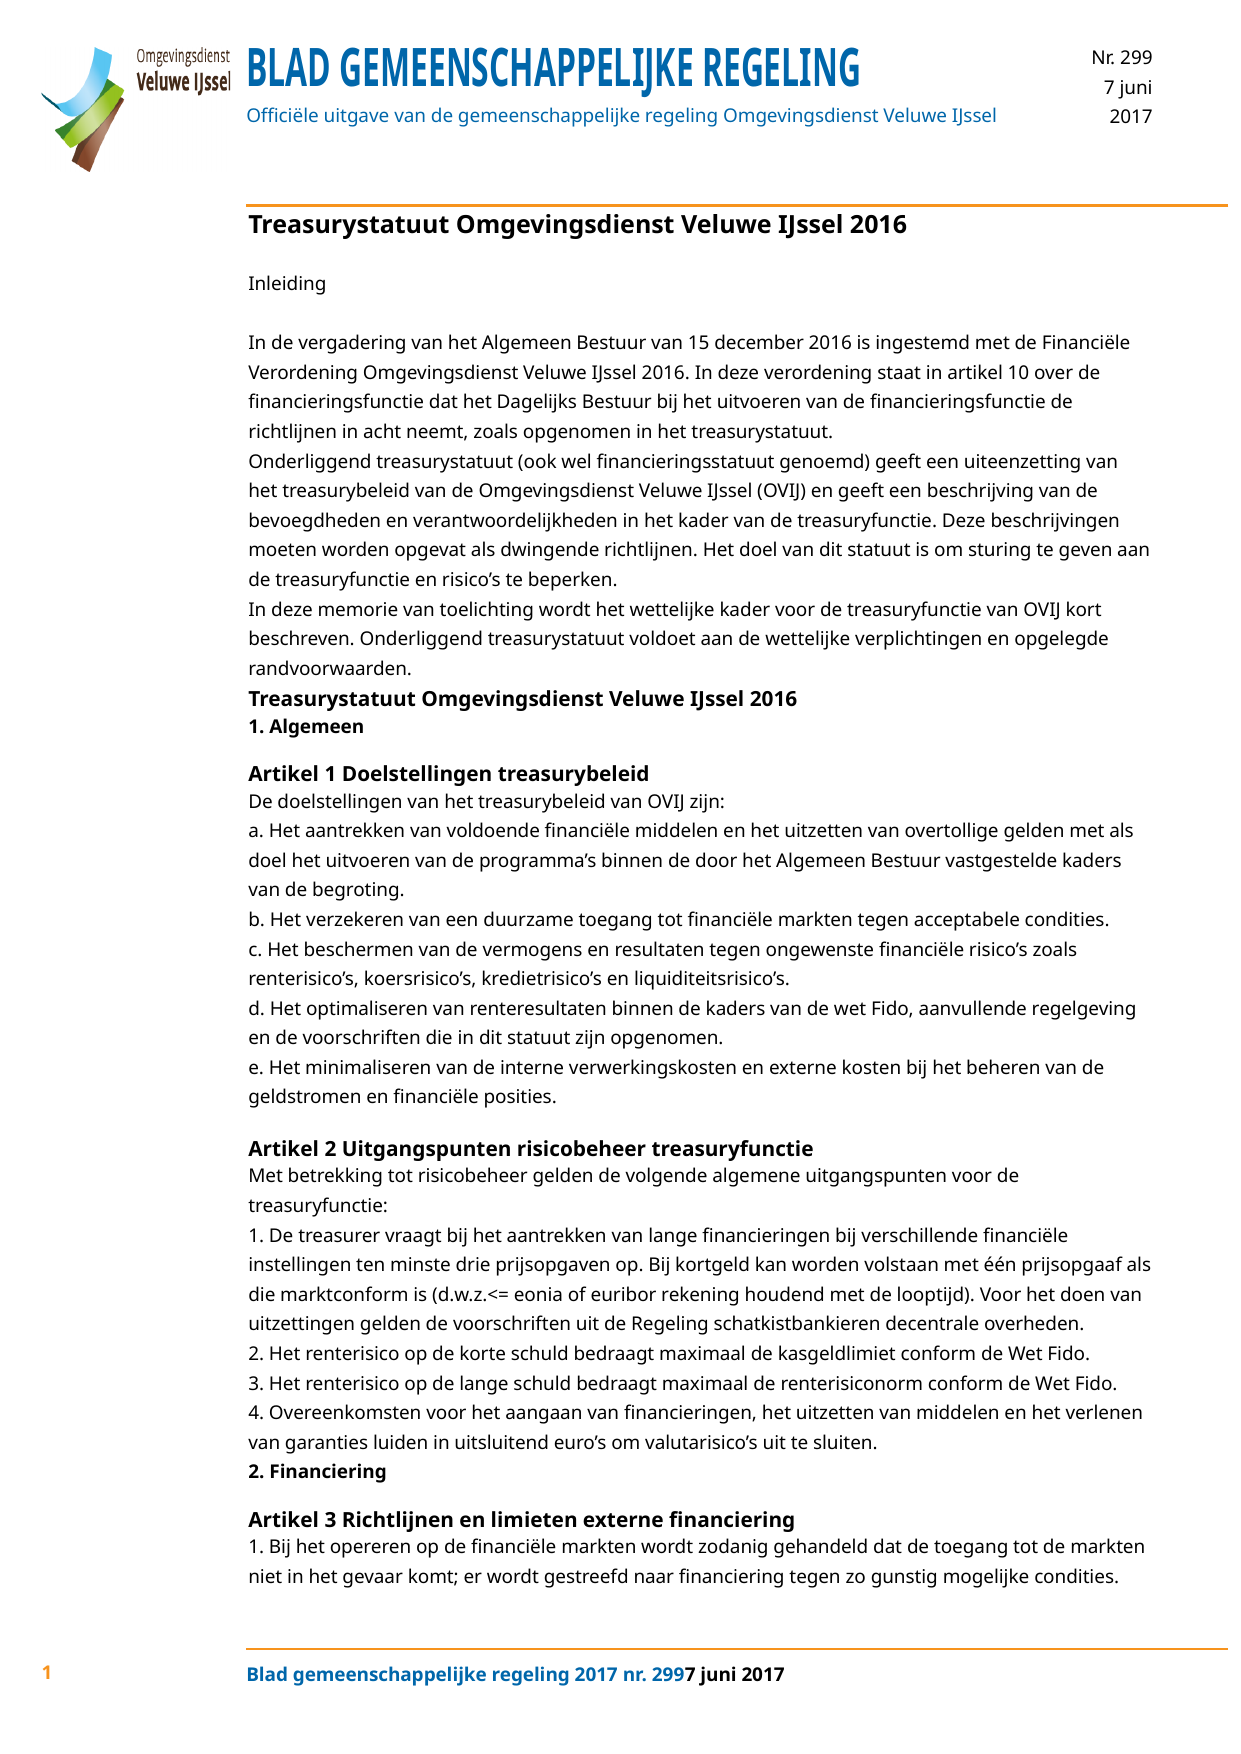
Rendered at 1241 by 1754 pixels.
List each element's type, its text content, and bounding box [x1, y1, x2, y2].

text Treasurystatuut Omgevingsdienst Veluwe IJssel 2016 [248, 207, 1152, 241]
text d. Het optimaliseren van renteresultaten binnen de kaders van de wet Fido, aanvullende regelgeving en de voorschriften die in dit statuut zijn opgenomen. [248, 995, 1152, 1050]
text Treasurystatuut Omgevingsdienst Veluwe IJssel 2016 [248, 684, 1152, 713]
text Artikel 1 Doelstellingen treasurybeleid [248, 759, 1152, 788]
text De doelstellingen van het treasurybeleid van OVIJ zijn: [248, 788, 1152, 814]
text a. Het aantrekken van voldoende financiële middelen en het uitzetten van overtollige gelden met als doel het uitvoeren van de programma’s binnen de door het Algemeen Bestuur vastgestelde kaders van de begroting. [248, 817, 1152, 902]
text c. Het beschermen van de vermogens en resultaten tegen ongewenste financiële risico’s zoals renterisico’s, koersrisico’s, kredietrisico’s en liquiditeitsrisico’s. [248, 936, 1152, 991]
text 2. Het renterisico op de korte schuld bedraagt maximaal de kasgeldlimiet conform de Wet Fido. [248, 1340, 1152, 1366]
text e. Het minimaliseren van de interne verwerkingskosten en externe kosten bij het beheren van de geldstromen en financiële posities. [248, 1054, 1152, 1109]
text Met betrekking tot risicobeheer gelden de volgende algemene uitgangspunten voor de treasuryfunctie: [248, 1163, 1152, 1218]
text 4. Overeenkomsten voor het aangaan van financieringen, het uitzetten van middelen en het verlenen van garanties luiden in uitsluitend euro’s om valutarisico’s uit te sluiten. [248, 1399, 1152, 1454]
text 3. Het renterisico op de lange schuld bedraagt maximaal de renterisiconorm conform de Wet Fido. [248, 1370, 1152, 1395]
text In deze memorie van toelichting wordt het wettelijke kader voor de treasuryfunctie van OVIJ kort beschreven. Onderliggend treasurystatuut voldoet aan de wettelijke verplichtingen en opgelegde randvoorwaarden. [248, 596, 1152, 681]
picture [41, 47, 231, 172]
text 1. De treasurer vraagt bij het aantrekken van lange financieringen bij verschillende financiële instellingen ten minste drie prijsopgaven op. Bij kortgeld kan worden volstaan met één prijsopgaaf als die marktconform is (d.w.z.<= eonia of euribor rekening houdend met de looptijd). Voor het doen van uitzettingen gelden de voorschriften uit de Regeling schatkistbankieren decentrale overheden. [248, 1222, 1152, 1336]
text Artikel 3 Richtlijnen en limieten externe financiering [248, 1505, 1152, 1533]
text 1. Algemeen [248, 713, 1152, 739]
text Onderliggend treasurystatuut (ook wel financieringsstatuut genoemd) geeft een uiteenzetting van het treasurybeleid van de Omgevingsdienst Veluwe IJssel (OVIJ) en geeft een beschrijving van de bevoegdheden en verantwoordelijkheden in het kader van de treasuryfunctie. Deze beschrijvingen moeten worden opgevat als dwingende richtlijnen. Het doel van dit statuut is om sturing te geven aan de treasuryfunctie en risico’s te beperken. [248, 448, 1152, 592]
text Artikel 2 Uitgangspunten risicobeheer treasuryfunctie [248, 1134, 1152, 1163]
text Inleiding [248, 270, 1152, 296]
text b. Het verzekeren van een duurzame toegang tot financiële markten tegen acceptabele condities. [248, 906, 1152, 932]
text 2. Financiering [248, 1458, 1152, 1484]
text 1. Bij het opereren op de financiële markten wordt zodanig gehandeld dat de toegang tot de markten niet in het gevaar komt; er wordt gestreefd naar financiering tegen zo gunstig mogelijke condities. [248, 1533, 1152, 1589]
text In de vergadering van het Algemeen Bestuur van 15 december 2016 is ingestemd met de Financiële Verordening Omgevingsdienst Veluwe IJssel 2016. In deze verordening staat in artikel 10 over de financieringsfunctie dat het Dagelijks Bestuur bij het uitvoeren van de financieringsfunctie de richtlijnen in acht neemt, zoals opgenomen in het treasurystatuut. [248, 329, 1152, 444]
